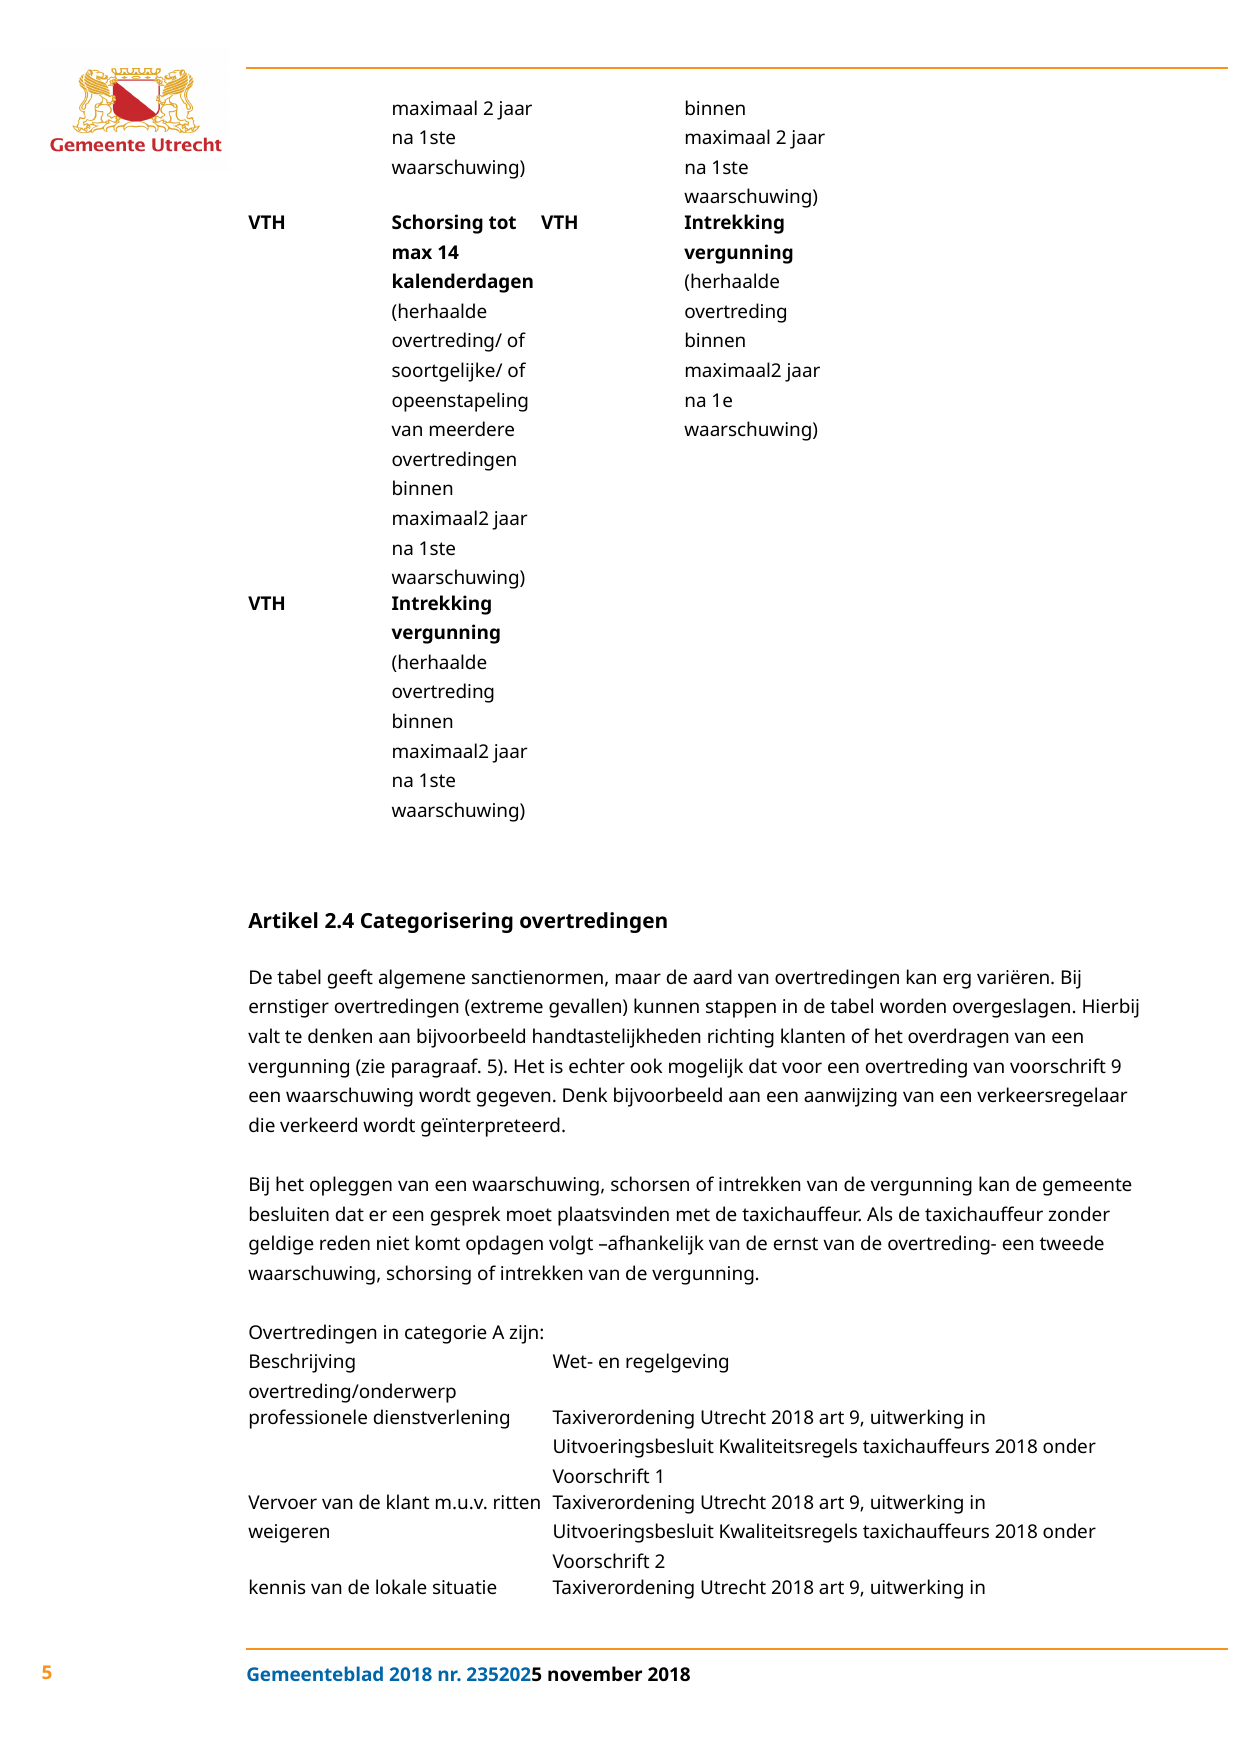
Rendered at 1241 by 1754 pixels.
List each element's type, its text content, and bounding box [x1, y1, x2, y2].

table_cell [971, 209, 1152, 590]
table_cell [828, 590, 971, 823]
table_cell [971, 590, 1152, 823]
table_cell VTH [248, 590, 391, 823]
table_cell Taxiverordening Utrecht 2018 art 9, uitwerking in Uitvoeringsbesluit Kwaliteitsregels taxichauffeurs 2018 onder Voorschrift 2 [552, 1489, 1152, 1574]
table_cell kennis van de lokale situatie [248, 1574, 552, 1599]
table_cell binnen maximaal 2 jaar na 1ste waarschuwing) [684, 95, 827, 209]
table_header Wet- en regelgeving [552, 1349, 1152, 1404]
table_cell professionele dienstverlening [248, 1404, 552, 1489]
table_cell Taxiverordening Utrecht 2018 art 9, uitwerking in [552, 1574, 1152, 1599]
text Bij het opleggen van een waarschuwing, schorsen of intrekken van de vergunning kan de gemeente besluiten dat er een gesprek moet plaatsvinden met de taxichauffeur. Als de taxichauffeur zonder geldige reden niet komt opdagen volgt –afhankelijk van de ernst van de overtreding- een tweede waarschuwing, schorsing of intrekken van de vergunning. [248, 1171, 1152, 1286]
table_cell VTH [248, 209, 391, 590]
table_cell VTH [541, 209, 684, 590]
table_header Beschrijving overtreding/onderwerp [248, 1349, 552, 1404]
text De tabel geeft algemene sanctienormen, maar de aard van overtredingen kan erg variëren. Bij ernstiger overtredingen (extreme gevallen) kunnen stappen in de tabel worden overgeslagen. Hierbij valt te denken aan bijvoorbeeld handtastelijkheden richting klanten of het overdragen van een vergunning (zie paragraaf. 5). Het is echter ook mogelijk dat voor een overtreding van voorschrift 9 een waarschuwing wordt gegeven. Denk bijvoorbeeld aan een aanwijzing van een verkeersregelaar die verkeerd wordt geïnterpreteerd. [248, 964, 1152, 1138]
table_cell Intrekking vergunning (herhaalde overtreding binnen maximaal2 jaar na 1ste waarschuwing) [391, 590, 541, 823]
text Overtredingen in categorie A zijn: [248, 1319, 1152, 1345]
table_cell Vervoer van de klant m.u.v. ritten weigeren [248, 1489, 552, 1574]
table_cell maximaal 2 jaar na 1ste waarschuwing) [391, 95, 541, 209]
text Artikel 2.4 Categorisering overtredingen [248, 906, 1152, 934]
table_cell [828, 95, 971, 209]
picture [41, 47, 231, 172]
table_cell [828, 209, 971, 590]
table_cell Schorsing tot max 14 kalenderdagen (herhaalde overtreding/ of soortgelijke/ of opeenstapeling van meerdere overtredingen binnen maximaal2 jaar na 1ste waarschuwing) [391, 209, 541, 590]
table_cell Taxiverordening Utrecht 2018 art 9, uitwerking in Uitvoeringsbesluit Kwaliteitsregels taxichauffeurs 2018 onder Voorschrift 1 [552, 1404, 1152, 1489]
table_cell [541, 590, 684, 823]
table_cell [684, 590, 827, 823]
table_cell [248, 95, 391, 209]
table_cell Intrekking vergunning (herhaalde overtreding binnen maximaal2 jaar na 1e waarschuwing) [684, 209, 827, 590]
table_cell [541, 95, 684, 209]
table_cell [971, 95, 1152, 209]
